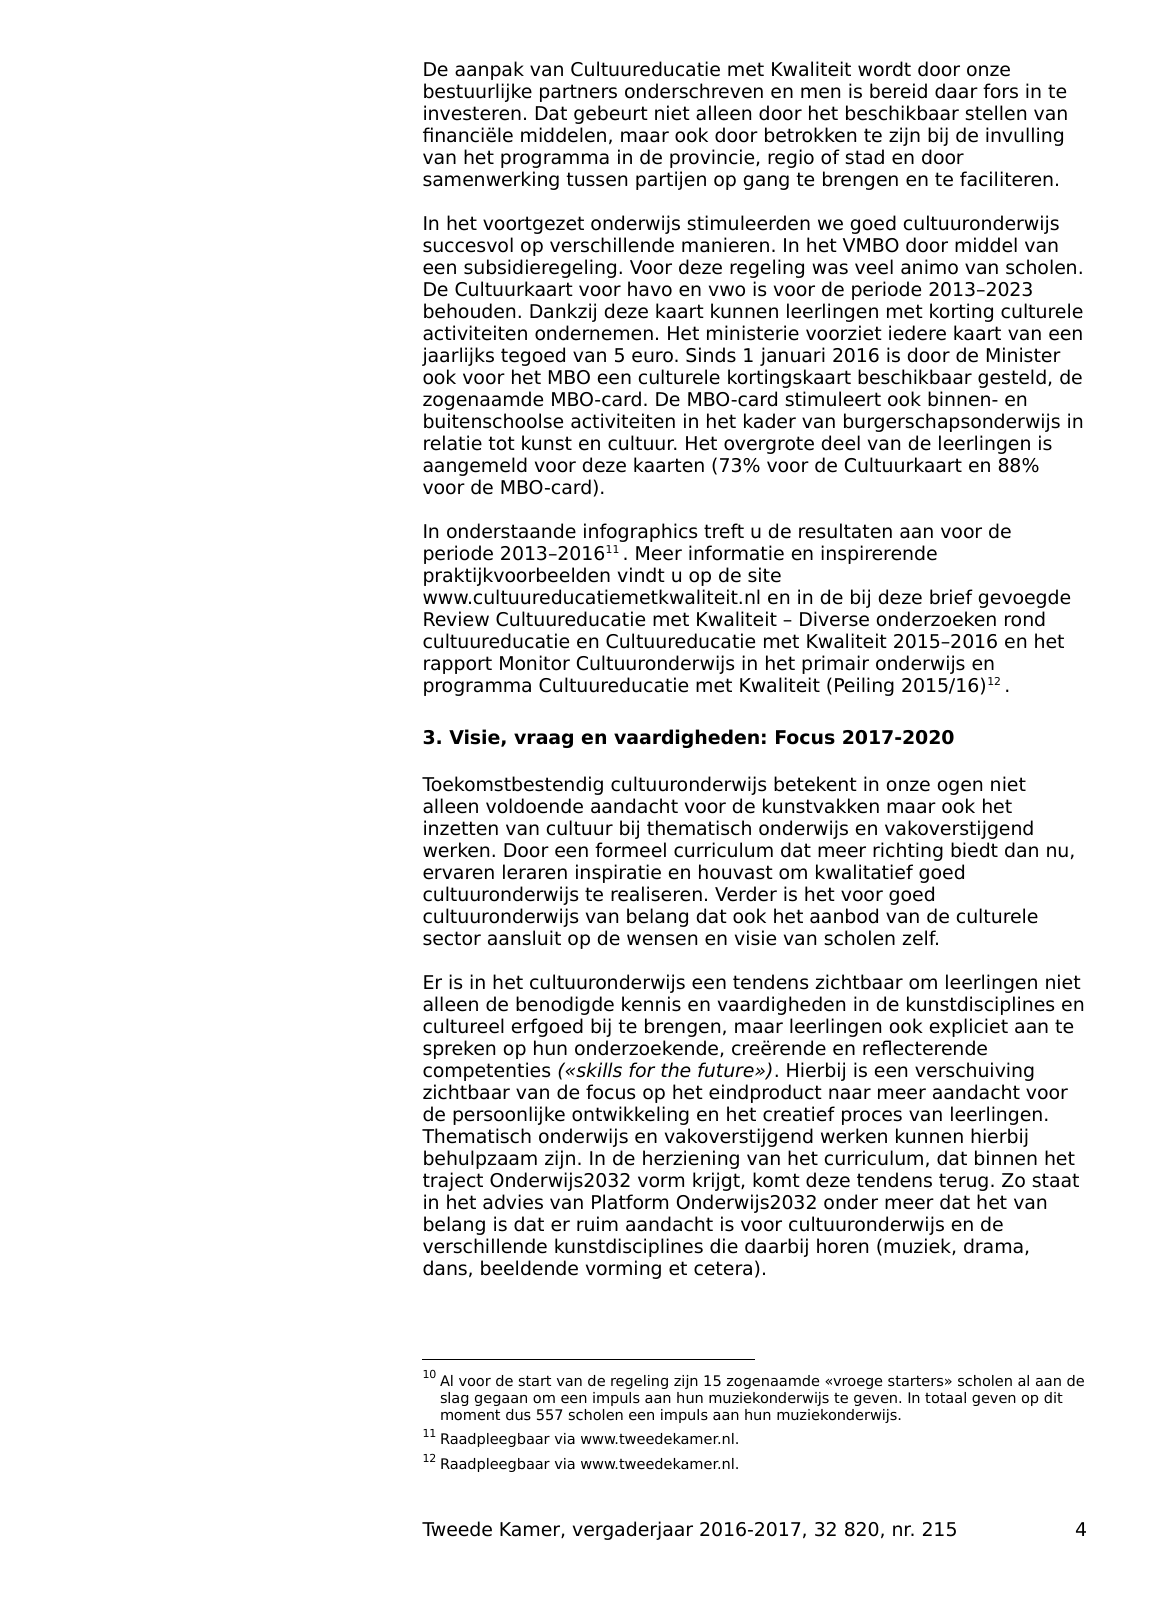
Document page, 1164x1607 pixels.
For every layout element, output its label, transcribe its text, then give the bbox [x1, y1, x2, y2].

text De aanpak van Cultuureducatie met Kwaliteit wordt door onze bestuurlijke partners onderschreven en men is bereid daar fors in te investeren. Dat gebeurt niet alleen door het beschikbaar stellen van financiële middelen, maar ook door betrokken te zijn bij de invulling van het programma in de provincie, regio of stad en door samenwerking tussen partijen op gang te brengen en te faciliteren. [422, 59, 1087, 191]
text In onderstaande infographics treft u de resultaten aan voor de periode 2013–2016. Meer informatie en inspirerende praktijkvoorbeelden vindt u op de site www.cultuureducatiemetkwaliteit.nl en in de bij deze brief gevoegde Review Cultuureducatie met Kwaliteit – Diverse onderzoeken rond cultuureducatie en Cultuureducatie met Kwaliteit 2015–2016 en het rapport Monitor Cultuuronderwijs in het primair onderwijs en programma Cultuureducatie met Kwaliteit (Peiling 2015/16). [422, 521, 1087, 697]
text Er is in het cultuuronderwijs een tendens zichtbaar om leerlingen niet alleen de benodigde kennis en vaardigheden in de kunstdisciplines en cultureel erfgoed bij te brengen, maar leerlingen ook expliciet aan te spreken op hun onderzoekende, creërende en reflecterende competenties («skills for the future»). Hierbij is een verschuiving zichtbaar van de focus op het eindproduct naar meer aandacht voor de persoonlijke ontwikkeling en het creatief proces van leerlingen. Thematisch onderwijs en vakoverstijgend werken kunnen hierbij behulpzaam zijn. In de herziening van het curriculum, dat binnen het traject Onderwijs2032 vorm krijgt, komt deze tendens terug. Zo staat in het advies van Platform Onderwijs2032 onder meer dat het van belang is dat er ruim aandacht is voor cultuuronderwijs en de verschillende kunstdisciplines die daarbij horen (muziek, drama, dans, beeldende vorming et cetera). [422, 972, 1087, 1279]
text Raadpleegbaar via www.tweedekamer.nl. [422, 1427, 1087, 1449]
text Al voor de start van de regeling zijn 15 zogenaamde «vroege starters» scholen al aan de slag gegaan om een impuls aan hun muziekonderwijs te geven. In totaal geven op dit moment dus 557 scholen een impuls aan hun muziekonderwijs. [422, 1368, 1087, 1424]
text Toekomstbestendig cultuuronderwijs betekent in onze ogen niet alleen voldoende aandacht voor de kunstvakken maar ook het inzetten van cultuur bij thematisch onderwijs en vakoverstijgend werken. Door een formeel curriculum dat meer richting biedt dan nu, ervaren leraren inspiratie en houvast om kwalitatief goed cultuuronderwijs te realiseren. Verder is het voor goed cultuuronderwijs van belang dat ook het aanbod van de culturele sector aansluit op de wensen en visie van scholen zelf. [422, 774, 1087, 950]
text In het voortgezet onderwijs stimuleerden we goed cultuuronderwijs succesvol op verschillende manieren. In het VMBO door middel van een subsidieregeling. Voor deze regeling was veel animo van scholen. De Cultuurkaart voor havo en vwo is voor de periode 2013–2023 behouden. Dankzij deze kaart kunnen leerlingen met korting culturele activiteiten ondernemen. Het ministerie voorziet iedere kaart van een jaarlijks tegoed van 5 euro. Sinds 1 januari 2016 is door de Minister ook voor het MBO een culturele kortingskaart beschikbaar gesteld, de zogenaamde MBO-card. De MBO-card stimuleert ook binnen- en buitenschoolse activiteiten in het kader van burgerschapsonderwijs in relatie tot kunst en cultuur. Het overgrote deel van de leerlingen is aangemeld voor deze kaarten (73% voor de Cultuurkaart en 88% voor de MBO-card). [422, 213, 1087, 499]
text Raadpleegbaar via www.tweedekamer.nl. [422, 1452, 1087, 1474]
subtitle 3. Visie, vraag en vaardigheden: Focus 2017-2020 [422, 727, 1087, 749]
